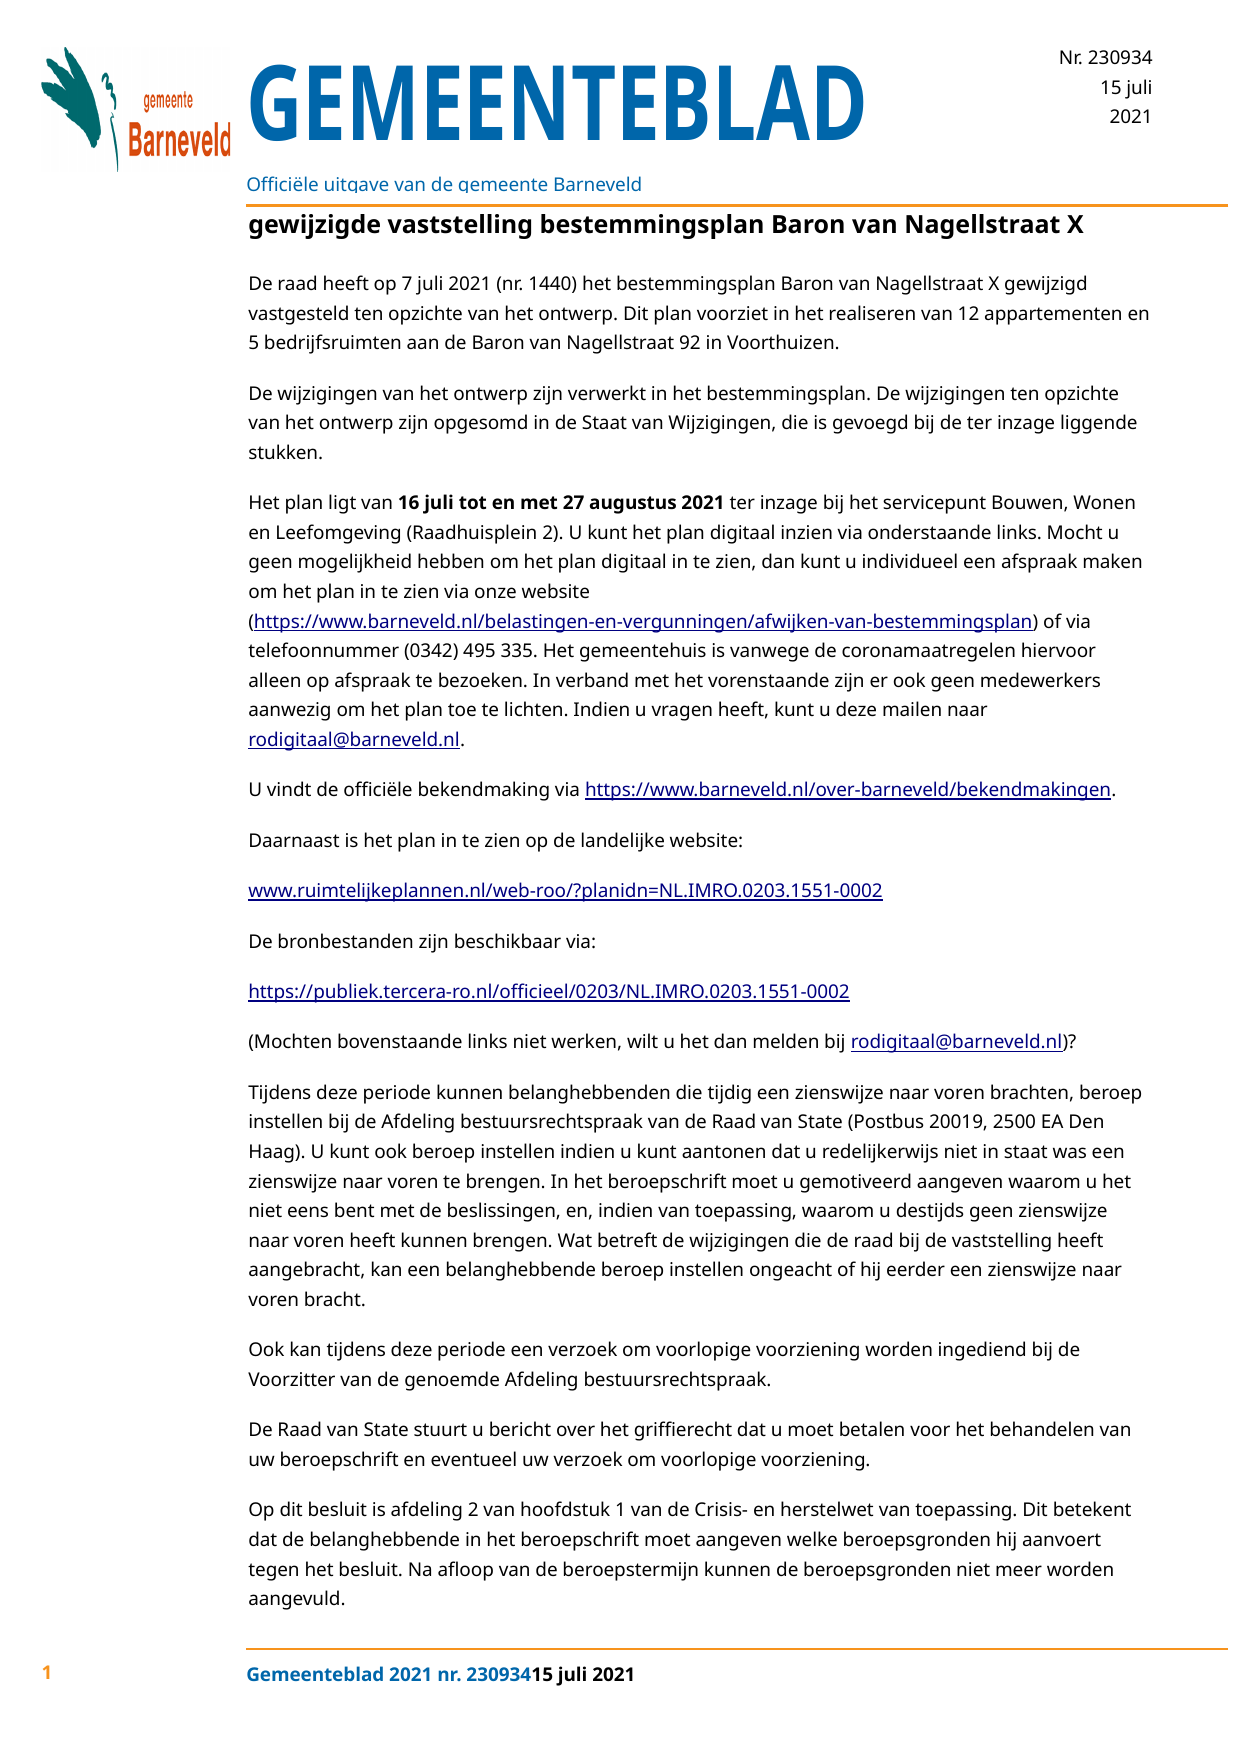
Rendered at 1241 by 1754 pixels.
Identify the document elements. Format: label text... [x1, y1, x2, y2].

text (Mochten bovenstaande links niet werken, wilt u het dan melden bij rodigitaal@barneveld.nl)? [248, 1029, 1152, 1054]
text https://publiek.tercera-ro.nl/officieel/0203/NL.IMRO.0203.1551-0002 [248, 978, 1152, 1004]
text De bronbestanden zijn beschikbaar via: [248, 928, 1152, 953]
text www.ruimtelijkeplannen.nl/web-roo/?planidn=NL.IMRO.0203.1551-0002 [248, 877, 1152, 903]
text Ook kan tijdens deze periode een verzoek om voorlopige voorziening worden ingediend bij de Voorzitter van de genoemde Afdeling bestuursrechtspraak. [248, 1337, 1152, 1392]
text Op dit besluit is afdeling 2 van hoofdstuk 1 van de Crisis- en herstelwet van toepassing. Dit betekent dat de belanghebbende in het beroepschrift moet aangeven welke beroepsgronden hij aanvoert tegen het besluit. Na afloop van de beroepstermijn kunnen de beroepsgronden niet meer worden aangevuld. [248, 1497, 1152, 1611]
text Tijdens deze periode kunnen belanghebbenden die tijdig een zienswijze naar voren brachten, beroep instellen bij de Afdeling bestuursrechtspraak van de Raad van State (Postbus 20019, 2500 EA Den Haag). U kunt ook beroep instellen indien u kunt aantonen dat u redelijkerwijs niet in staat was een zienswijze naar voren te brengen. In het beroepschrift moet u gemotiveerd aangeven waarom u het niet eens bent met de beslissingen, en, indien van toepassing, waarom u destijds geen zienswijze naar voren heeft kunnen brengen. Wat betreft de wijzigingen die de raad bij de vaststelling heeft aangebracht, kan een belanghebbende beroep instellen ongeacht of hij eerder een zienswijze naar voren bracht. [248, 1079, 1152, 1312]
text De wijzigingen van het ontwerp zijn verwerkt in het bestemmingsplan. De wijzigingen ten opzichte van het ontwerp zijn opgesomd in de Staat van Wijzigingen, die is gevoegd bij de ter inzage liggende stukken. [248, 380, 1152, 465]
text De Raad van State stuurt u bericht over het griffierecht dat u moet betalen voor het behandelen van uw beroepschrift en eventueel uw verzoek om voorlopige voorziening. [248, 1417, 1152, 1472]
text Daarnaast is het plan in te zien op de landelijke website: [248, 827, 1152, 853]
text Het plan ligt van 16 juli tot en met 27 augustus 2021 ter inzage bij het servicepunt Bouwen, Wonen en Leefomgeving (Raadhuisplein 2). U kunt het plan digitaal inzien via onderstaande links. Mocht u geen mogelijkheid hebben om het plan digitaal in te zien, dan kunt u individueel een afspraak maken om het plan in te zien via onze website (https://www.barneveld.nl/belastingen-en-vergunningen/afwijken-van-bestemmingsplan) of via telefoonnummer (0342) 495 335. Het gemeentehuis is vanwege de coronamaatregelen hiervoor alleen op afspraak te bezoeken. In verband met het vorenstaande zijn er ook geen medewerkers aanwezig om het plan toe te lichten. Indien u vragen heeft, kunt u deze mailen naar rodigitaal@barneveld.nl. [248, 489, 1152, 752]
text U vindt de officiële bekendmaking via https://www.barneveld.nl/over-barneveld/bekendmakingen. [248, 777, 1152, 802]
text gewijzigde vaststelling bestemmingsplan Baron van Nagellstraat X [248, 207, 1152, 241]
picture [41, 47, 231, 172]
text De raad heeft op 7 juli 2021 (nr. 1440) het bestemmingsplan Baron van Nagellstraat X gewijzigd vastgesteld ten opzichte van het ontwerp. Dit plan voorziet in het realiseren van 12 appartementen en 5 bedrijfsruimten aan de Baron van Nagellstraat 92 in Voorthuizen. [248, 270, 1152, 355]
